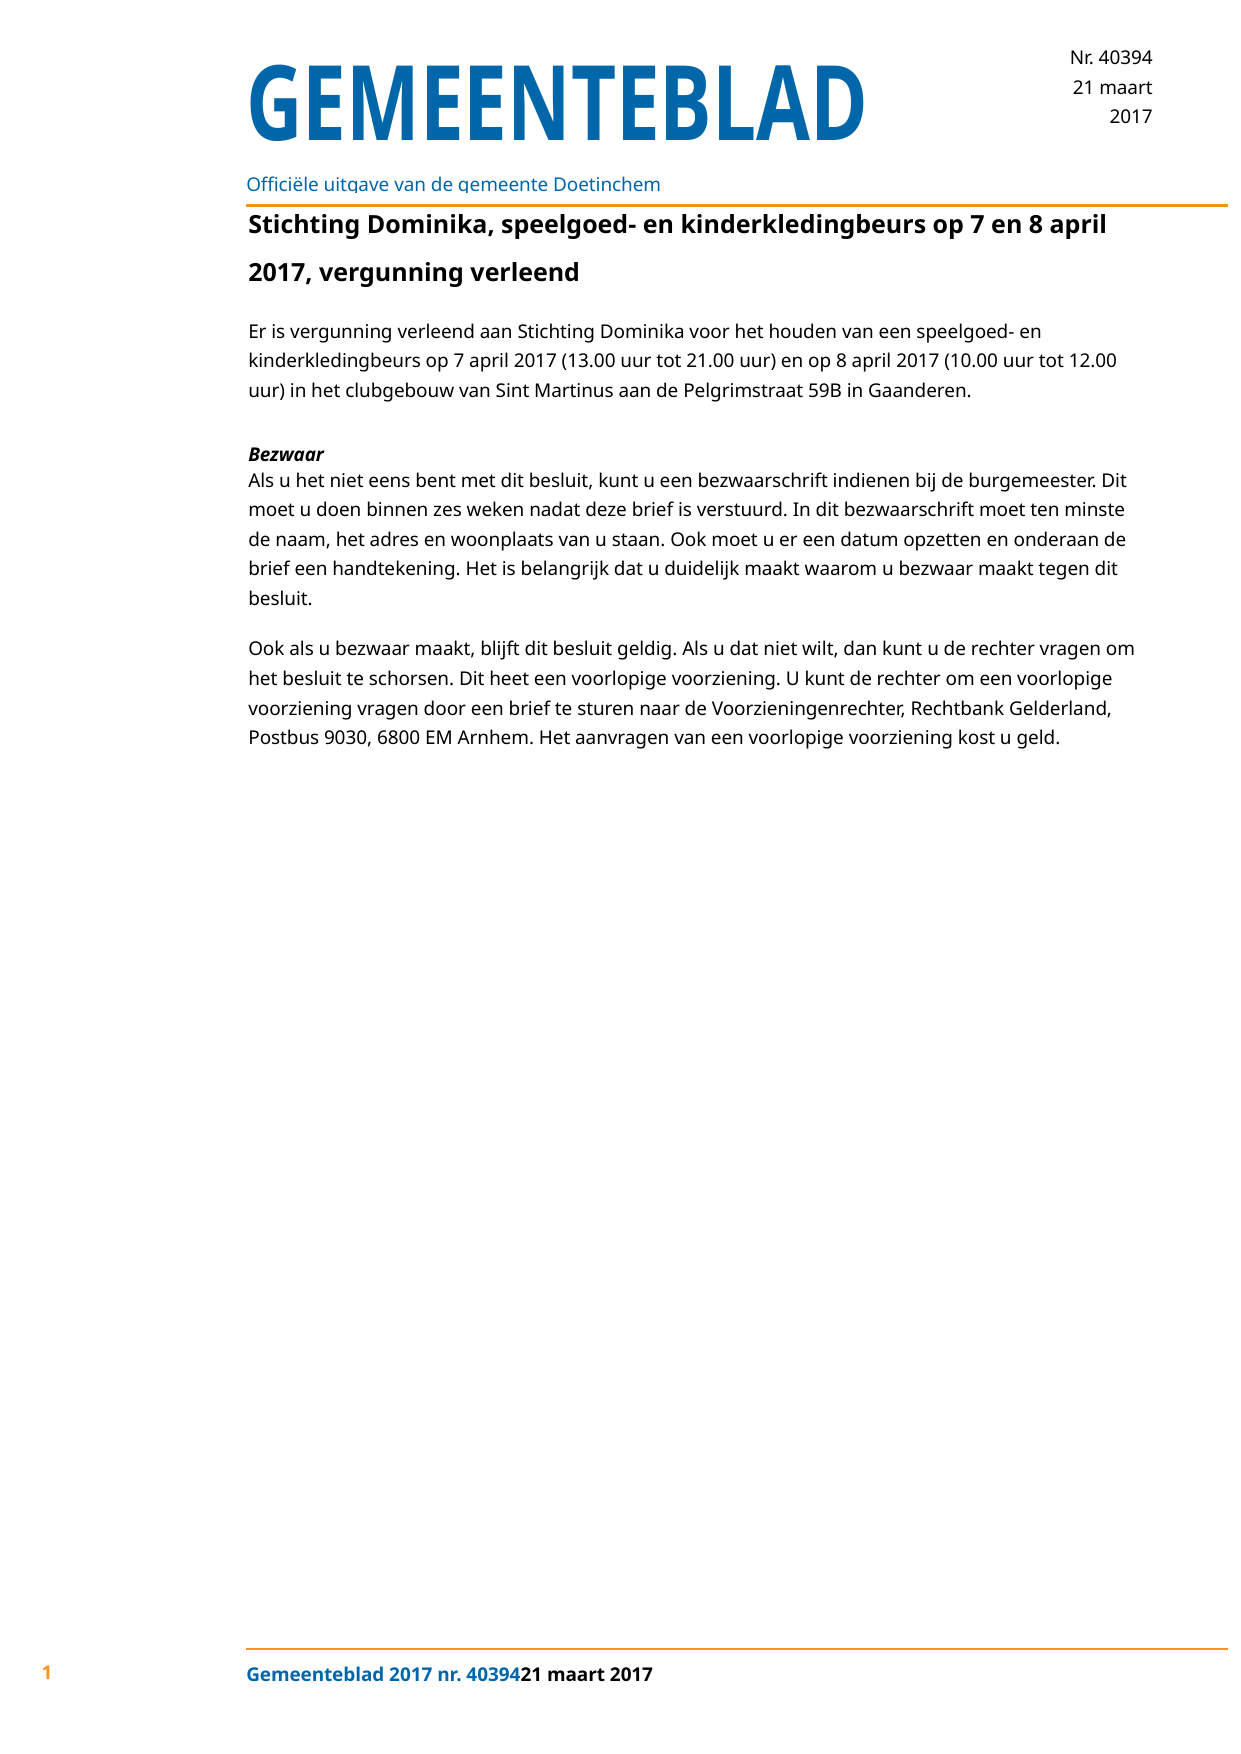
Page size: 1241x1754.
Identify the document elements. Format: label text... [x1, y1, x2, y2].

text Bezwaar [248, 441, 1152, 467]
text Stichting Dominika, speelgoed- en kinderkledingbeurs op 7 en 8 april 2017, vergunning verleend [248, 207, 1152, 288]
picture [41, 47, 231, 172]
text Er is vergunning verleend aan Stichting Dominika voor het houden van een speelgoed- en kinderkledingbeurs op 7 april 2017 (13.00 uur tot 21.00 uur) en op 8 april 2017 (10.00 uur tot 12.00 uur) in het clubgebouw van Sint Martinus aan de Pelgrimstraat 59B in Gaanderen. [248, 318, 1152, 403]
text Ook als u bezwaar maakt, blijft dit besluit geldig. Als u dat niet wilt, dan kunt u de rechter vragen om het besluit te schorsen. Dit heet een voorlopige voorziening. U kunt de rechter om een voorlopige voorziening vragen door een brief te sturen naar de Voorzieningenrechter, Rechtbank Gelderland, Postbus 9030, 6800 EM Arnhem. Het aanvragen van een voorlopige voorziening kost u geld. [248, 636, 1152, 750]
text Als u het niet eens bent met dit besluit, kunt u een bezwaarschrift indienen bij de burgemeester. Dit moet u doen binnen zes weken nadat deze brief is verstuurd. In dit bezwaarschrift moet ten minste de naam, het adres en woonplaats van u staan. Ook moet u er een datum opzetten en onderaan de brief een handtekening. Het is belangrijk dat u duidelijk maakt waarom u bezwaar maakt tegen dit besluit. [248, 467, 1152, 611]
